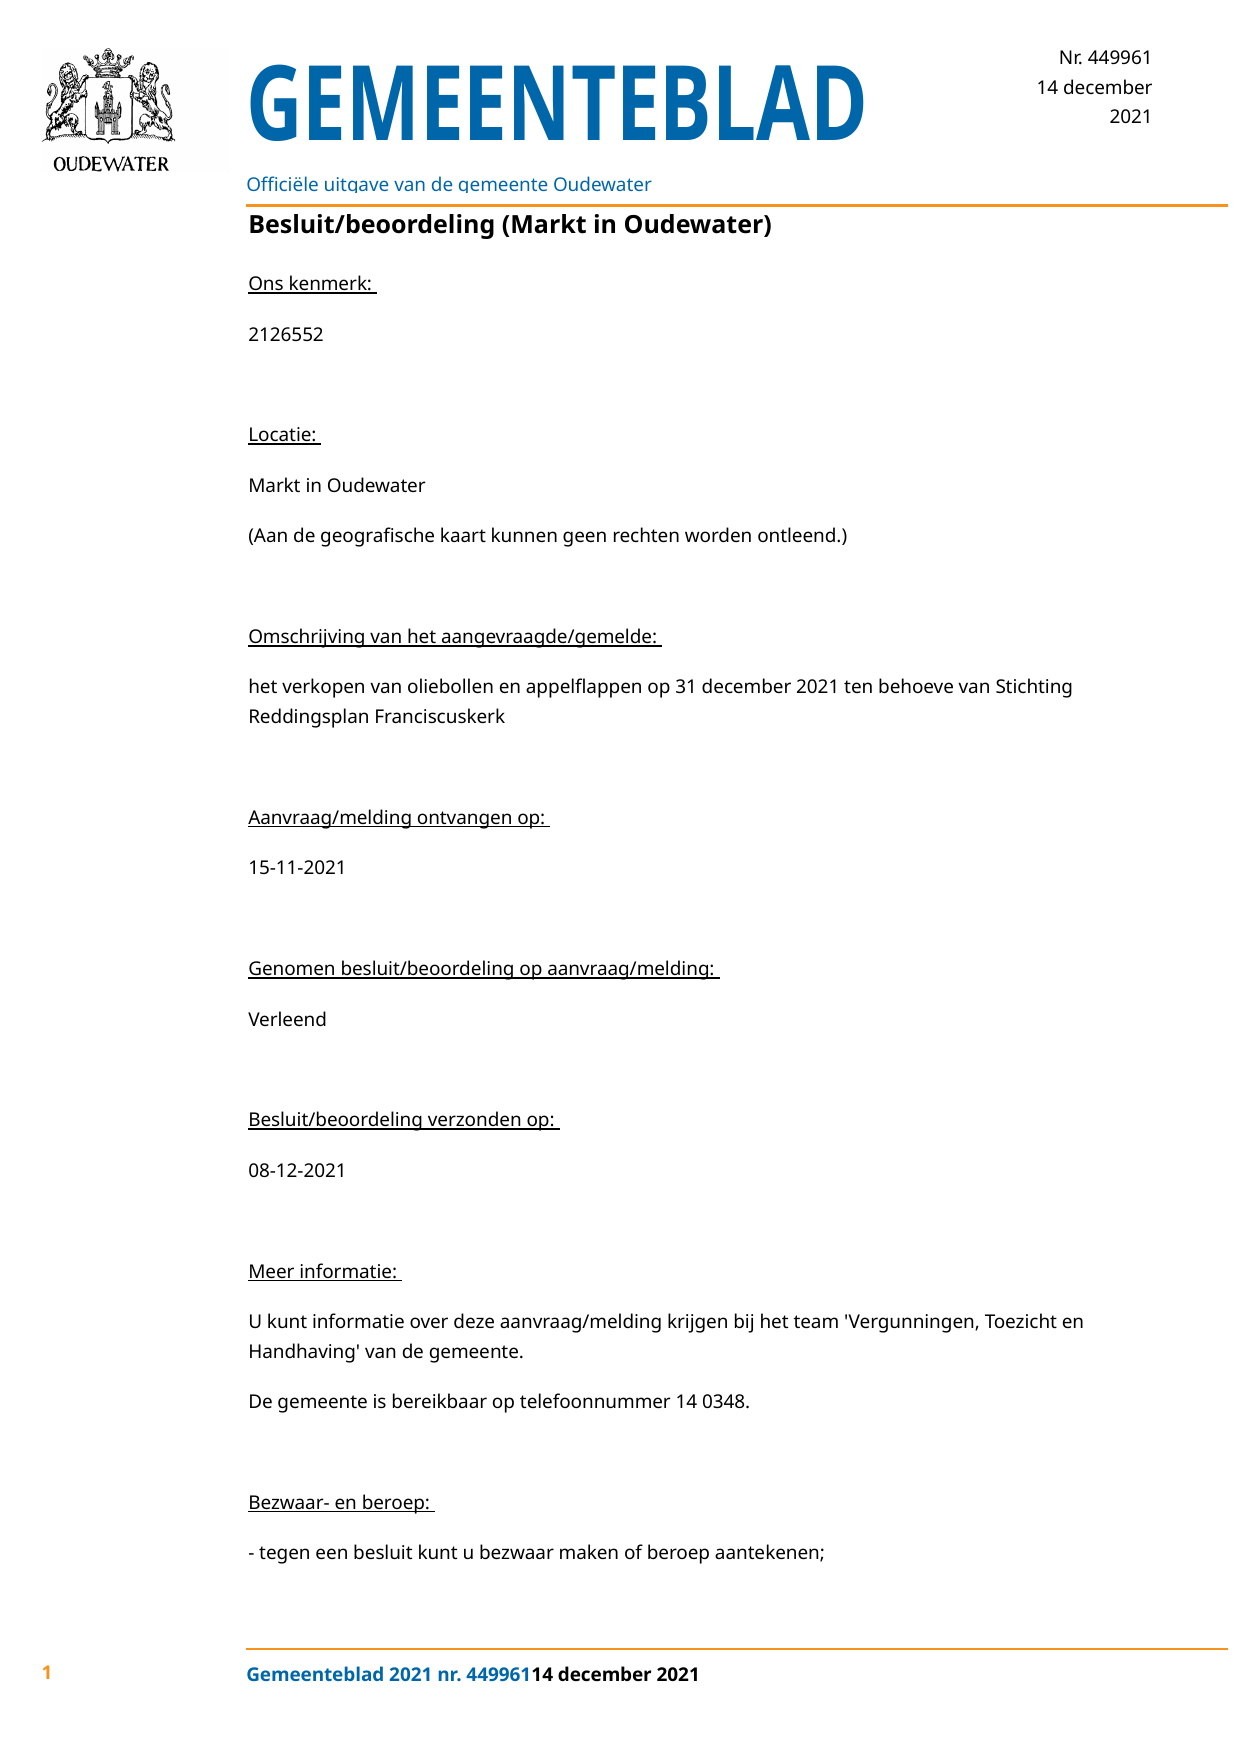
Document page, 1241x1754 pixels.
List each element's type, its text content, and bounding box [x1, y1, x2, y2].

text Besluit/beoordeling verzonden op: [248, 1107, 1152, 1132]
text 08-12-2021 [248, 1157, 1152, 1183]
text Bezwaar- en beroep: [248, 1489, 1152, 1515]
text Omschrijving van het aangevraagde/gemelde: [248, 623, 1152, 649]
text - tegen een besluit kunt u bezwaar maken of beroep aantekenen; [248, 1539, 1152, 1565]
text Besluit/beoordeling (Markt in Oudewater) [248, 207, 1152, 241]
text De gemeente is bereikbaar op telefoonnummer 14 0348. [248, 1388, 1152, 1414]
picture [41, 47, 231, 172]
text 15-11-2021 [248, 854, 1152, 880]
text het verkopen van oliebollen en appelflappen op 31 december 2021 ten behoeve van Stichting Reddingsplan Franciscuskerk [248, 674, 1152, 729]
text U kunt informatie over deze aanvraag/melding krijgen bij het team 'Vergunningen, Toezicht en Handhaving' van de gemeente. [248, 1308, 1152, 1363]
text Genomen besluit/beoordeling op aanvraag/melding: [248, 955, 1152, 981]
text Markt in Oudewater [248, 472, 1152, 498]
text Ons kenmerk: [248, 270, 1152, 296]
text Aanvraag/melding ontvangen op: [248, 804, 1152, 830]
text (Aan de geografische kaart kunnen geen rechten worden ontleend.) [248, 522, 1152, 548]
text Verleend [248, 1006, 1152, 1031]
text Locatie: [248, 422, 1152, 447]
text 2126552 [248, 321, 1152, 346]
text Meer informatie: [248, 1258, 1152, 1283]
